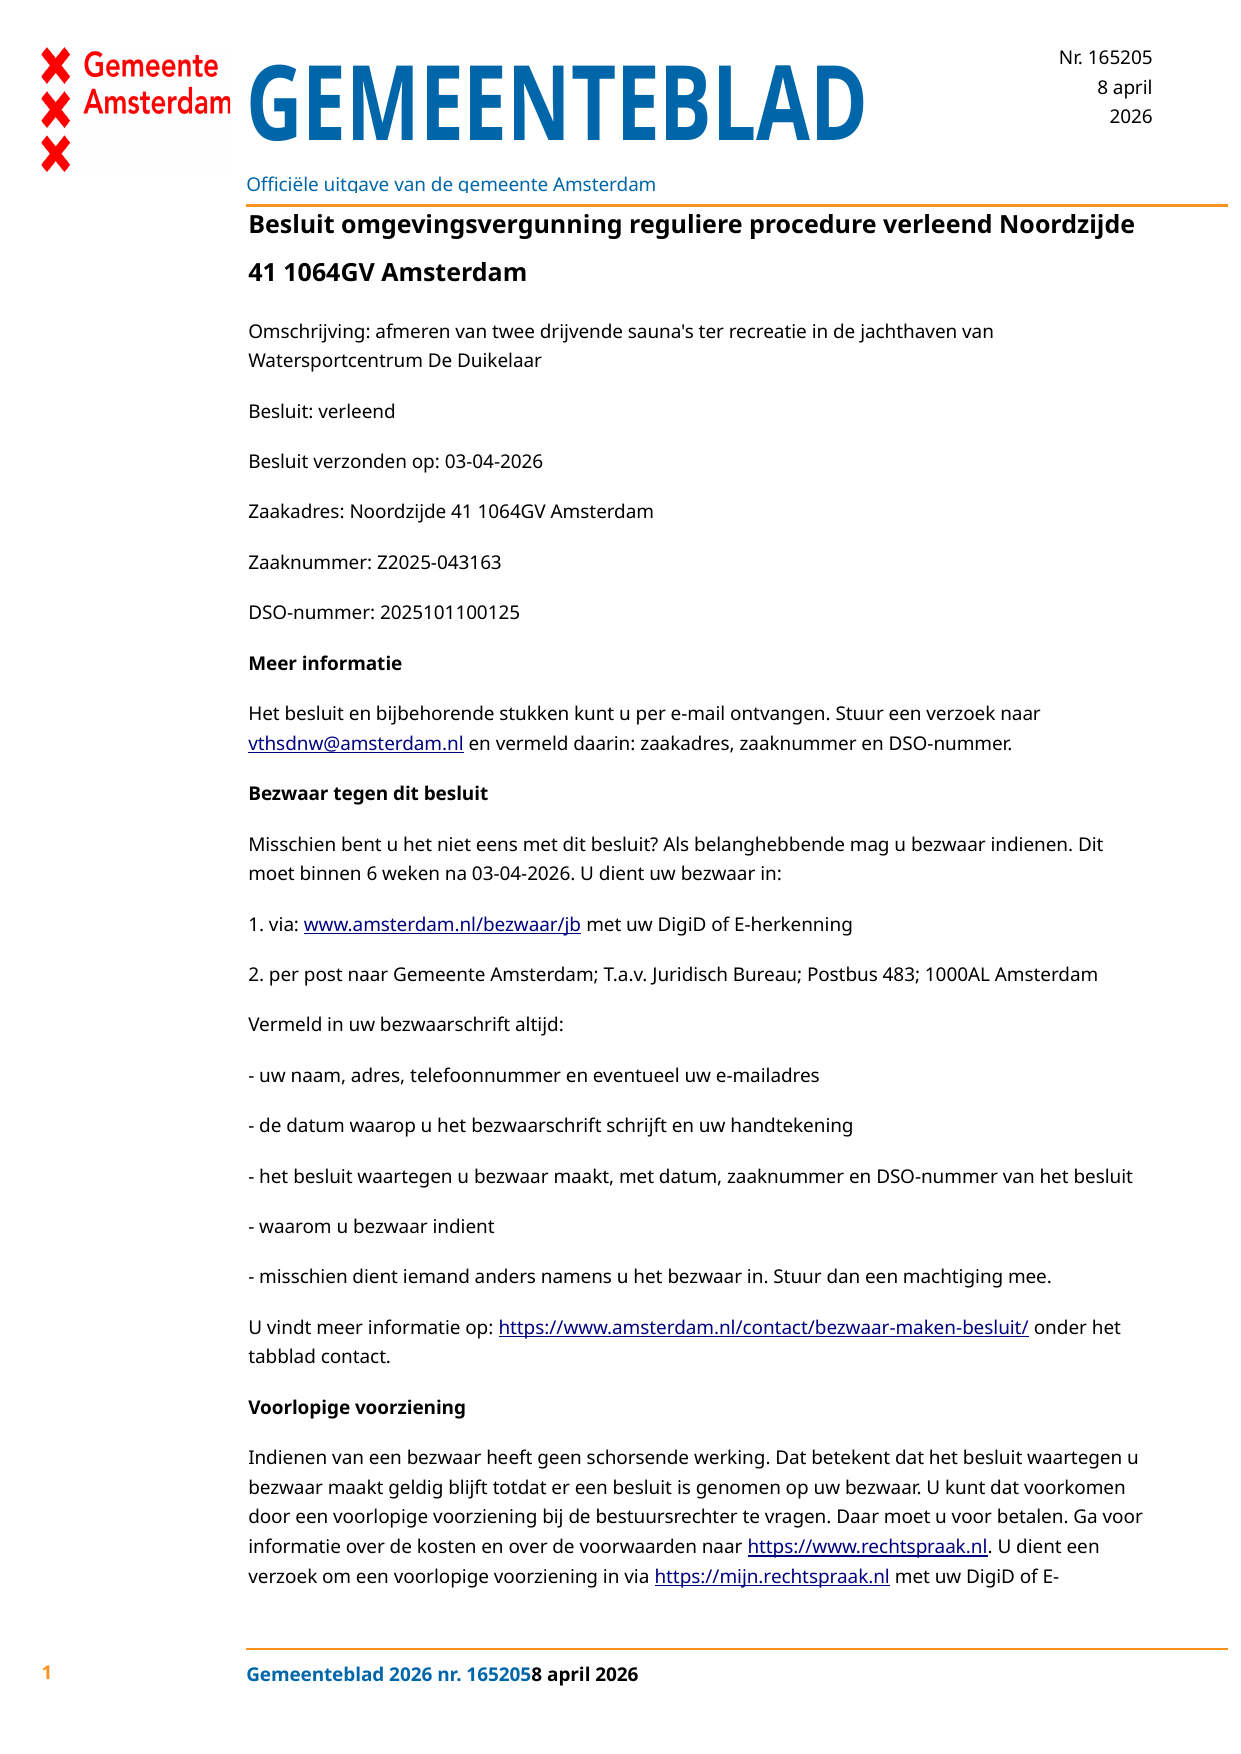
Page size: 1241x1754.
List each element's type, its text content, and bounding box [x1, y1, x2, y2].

text 1. via: www.amsterdam.nl/bezwaar/jb met uw DigiD of E-herkenning [248, 911, 1152, 937]
text - het besluit waartegen u bezwaar maakt, met datum, zaaknummer en DSO-nummer van het besluit [248, 1163, 1152, 1189]
text 2. per post naar Gemeente Amsterdam; T.a.v. Juridisch Bureau; Postbus 483; 1000AL Amsterdam [248, 961, 1152, 987]
text - uw naam, adres, telefoonnummer en eventueel uw e-mailadres [248, 1062, 1152, 1088]
text Besluit verzonden op: 03-04-2026 [248, 448, 1152, 474]
text Zaakadres: Noordzijde 41 1064GV Amsterdam [248, 499, 1152, 524]
text U vindt meer informatie op: https://www.amsterdam.nl/contact/bezwaar-maken-besluit/ onder het tabblad contact. [248, 1314, 1152, 1369]
text DSO-nummer: 2025101100125 [248, 599, 1152, 625]
text Meer informatie [248, 650, 1152, 676]
text Besluit omgevingsvergunning reguliere procedure verleend Noordzijde 41 1064GV Amsterdam [248, 207, 1152, 288]
text Voorlopige voorziening [248, 1394, 1152, 1420]
picture [41, 47, 231, 172]
text Omschrijving: afmeren van twee drijvende sauna's ter recreatie in de jachthaven van Watersportcentrum De Duikelaar [248, 318, 1152, 373]
text Zaaknummer: Z2025-043163 [248, 549, 1152, 575]
text - de datum waarop u het bezwaarschrift schrijft en uw handtekening [248, 1112, 1152, 1138]
text - waarom u bezwaar indient [248, 1213, 1152, 1239]
text Besluit: verleend [248, 398, 1152, 424]
text Bezwaar tegen dit besluit [248, 780, 1152, 806]
text Misschien bent u het niet eens met dit besluit? Als belanghebbende mag u bezwaar indienen. Dit moet binnen 6 weken na 03-04-2026. U dient uw bezwaar in: [248, 831, 1152, 886]
text Indienen van een bezwaar heeft geen schorsende werking. Dat betekent dat het besluit waartegen u bezwaar maakt geldig blijft totdat er een besluit is genomen op uw bezwaar. U kunt dat voorkomen door een voorlopige voorziening bij de bestuursrechter te vragen. Daar moet u voor betalen. Ga voor informatie over de kosten en over de voorwaarden naar https://www.rechtspraak.nl. U dient een verzoek om een voorlopige voorziening in via https://mijn.rechtspraak.nl met uw DigiD of E- [248, 1444, 1152, 1589]
text Het besluit en bijbehorende stukken kunt u per e-mail ontvangen. Stuur een verzoek naar vthsdnw@amsterdam.nl en vermeld daarin: zaakadres, zaaknummer en DSO-nummer. [248, 700, 1152, 756]
text - misschien dient iemand anders namens u het bezwaar in. Stuur dan een machtiging mee. [248, 1264, 1152, 1289]
text Vermeld in uw bezwaarschrift altijd: [248, 1012, 1152, 1037]
